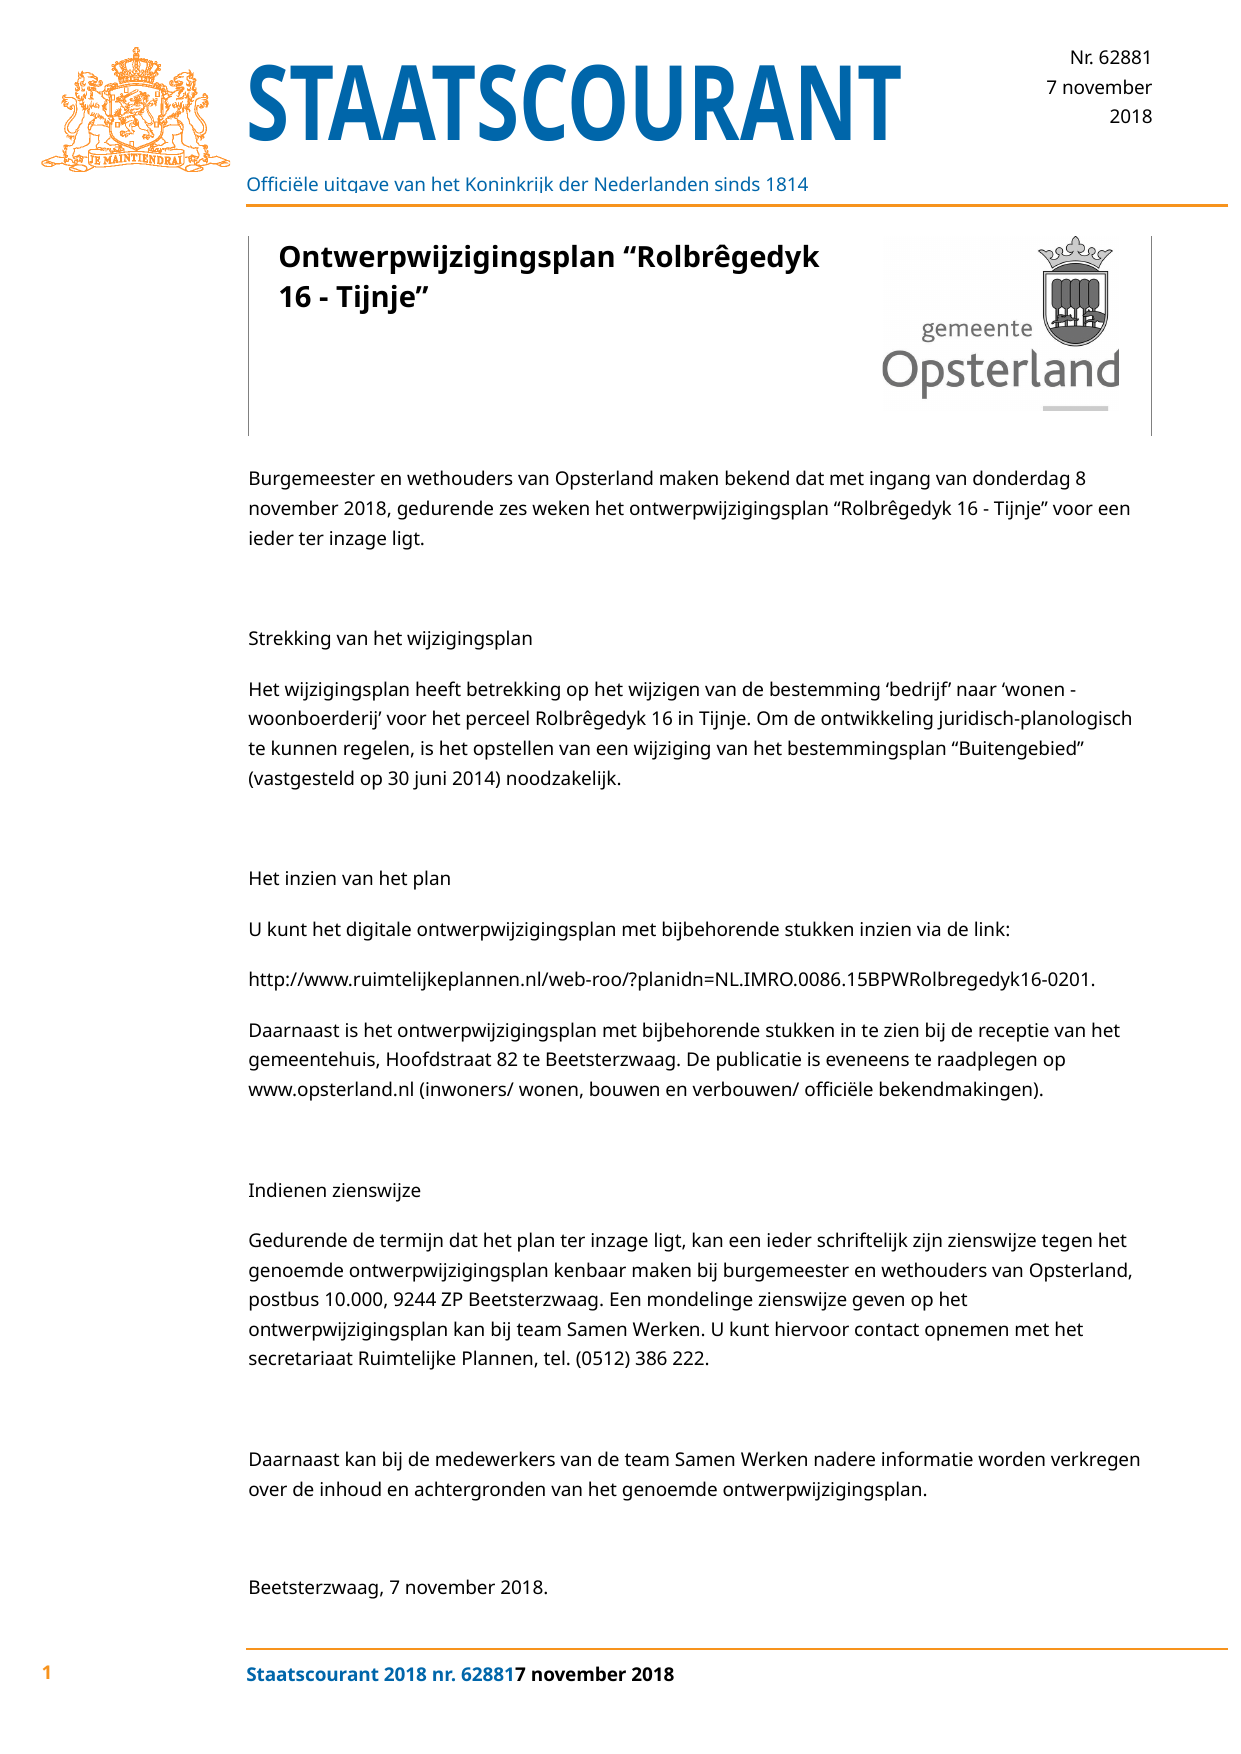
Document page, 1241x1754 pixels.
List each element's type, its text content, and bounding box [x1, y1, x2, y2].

text Daarnaast kan bij de medewerkers van de team Samen Werken nadere informatie worden verkregen over de inhoud en achtergronden van het genoemde ontwerpwijzigingsplan. [248, 1446, 1152, 1502]
text Indienen zienswijze [248, 1177, 1152, 1203]
text http://www.ruimtelijkeplannen.nl/web-roo/?planidn=NL.IMRO.0086.15BPWRolbregedyk16-0201. [248, 966, 1152, 992]
text Gedurende de termijn dat het plan ter inzage ligt, kan een ieder schriftelijk zijn zienswijze tegen het genoemde ontwerpwijzigingsplan kenbaar maken bij burgemeester en wethouders van Opsterland, postbus 10.000, 9244 ZP Beetsterzwaag. Een mondelinge zienswijze geven op het ontwerpwijzigingsplan kan bij team Samen Werken. U kunt hiervoor contact opnemen met het secretariaat Ruimtelijke Plannen, tel. (0512) 386 222. [248, 1227, 1152, 1371]
picture [41, 47, 231, 172]
table_header Ontwerpwijzigingsplan “Rolbrêgedyk 16 - Tijnje” [249, 236, 850, 436]
text Strekking van het wijzigingsplan [248, 626, 1152, 651]
picture [882, 236, 1119, 411]
text Het wijzigingsplan heeft betrekking op het wijzigen van de bestemming ‘bedrijf’ naar ‘wonen - woonboerderij’ voor het perceel Rolbrêgedyk 16 in Tijnje. Om de ontwikkeling juridisch-planologisch te kunnen regelen, is het opstellen van een wijziging van het bestemmingsplan “Buitengebied” (vastgesteld op 30 juni 2014) noodzakelijk. [248, 676, 1152, 791]
text Daarnaast is het ontwerpwijzigingsplan met bijbehorende stukken in te zien bij de receptie van het gemeentehuis, Hoofdstraat 82 te Beetsterzwaag. De publicatie is eveneens te raadplegen op www.opsterland.nl (inwoners/ wonen, bouwen en verbouwen/ officiële bekendmakingen). [248, 1017, 1152, 1102]
text Beetsterzwaag, 7 november 2018. [248, 1574, 1152, 1600]
text Het inzien van het plan [248, 866, 1152, 891]
text U kunt het digitale ontwerpwijzigingsplan met bijbehorende stukken inzien via de link: [248, 916, 1152, 942]
table_header [850, 236, 1151, 436]
text Burgemeester en wethouders van Opsterland maken bekend dat met ingang van donderdag 8 november 2018, gedurende zes weken het ontwerpwijzigingsplan “Rolbrêgedyk 16 - Tijnje” voor een ieder ter inzage ligt. [248, 466, 1152, 551]
